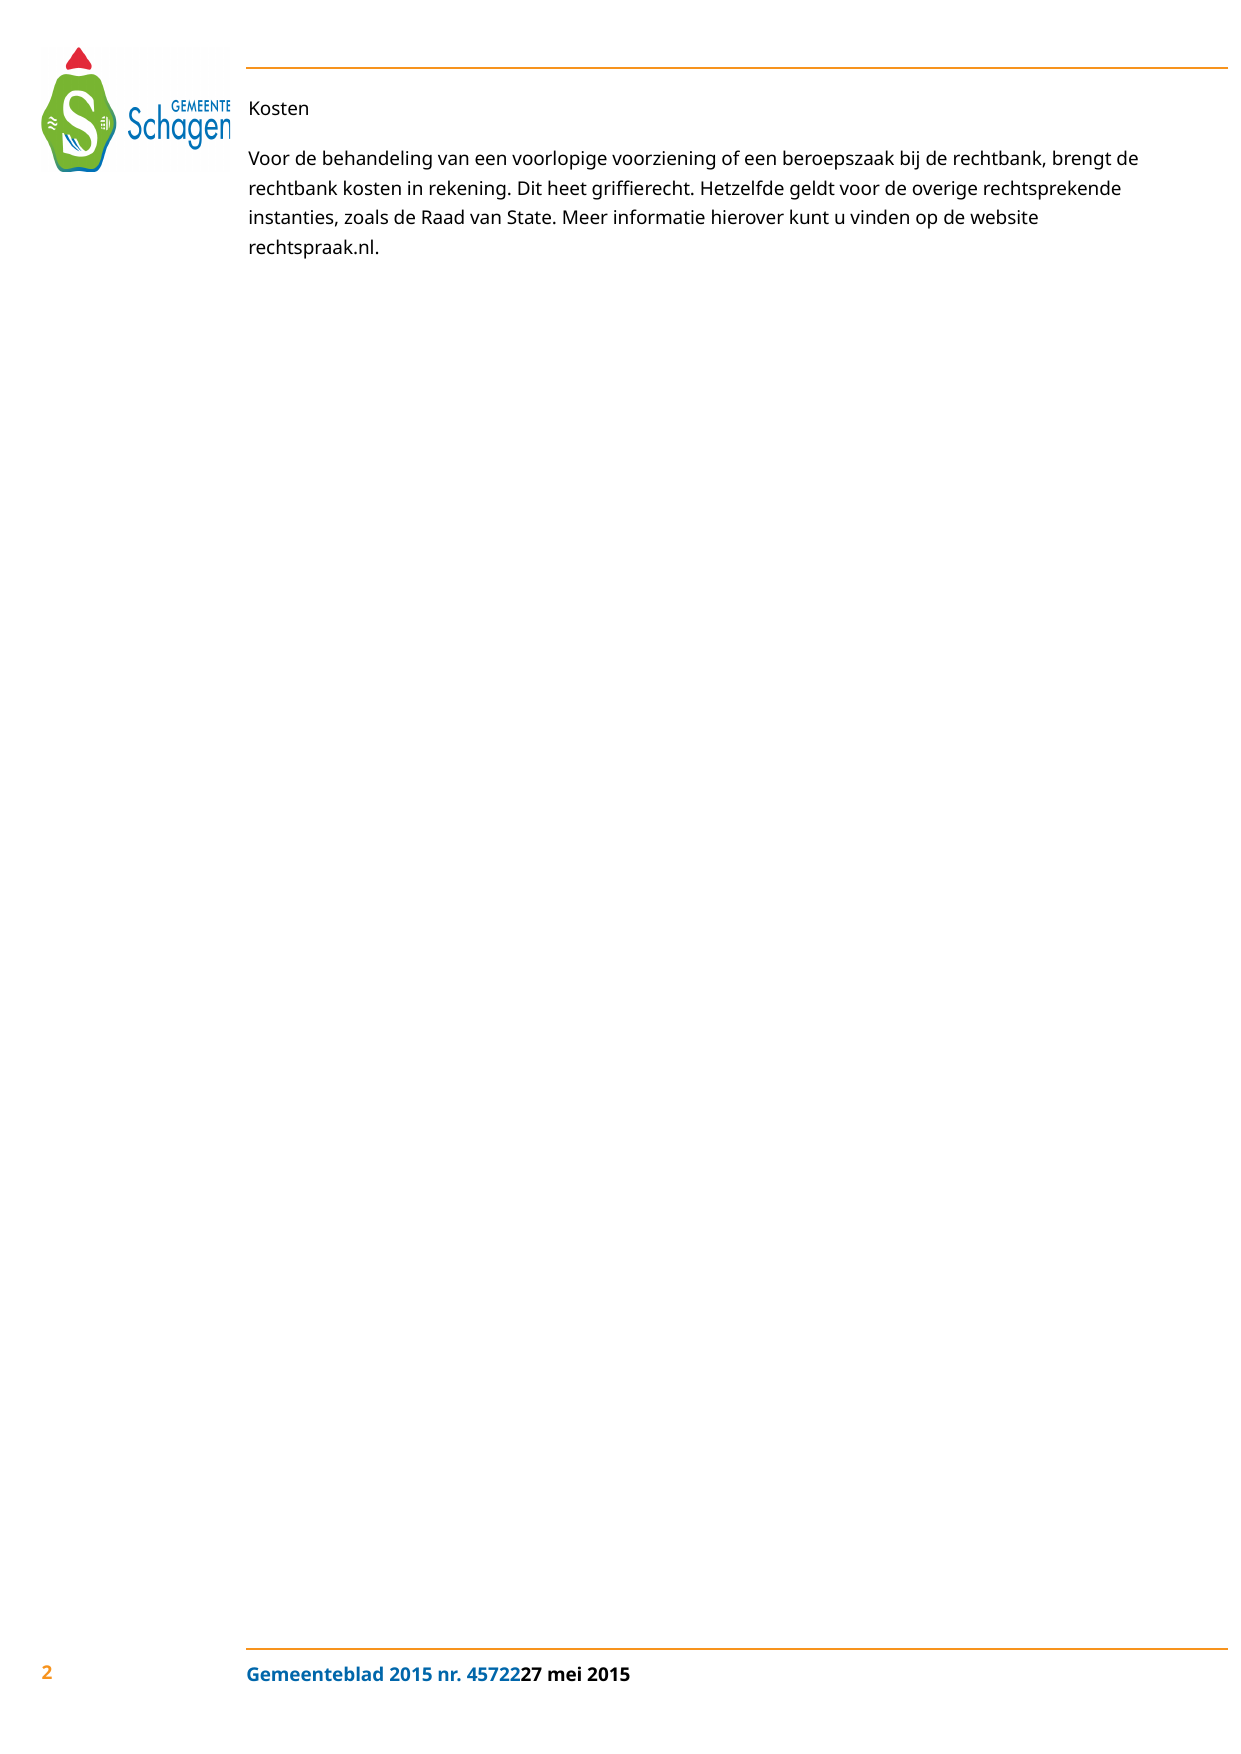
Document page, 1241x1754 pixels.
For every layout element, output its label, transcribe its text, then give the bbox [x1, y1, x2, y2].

text Kosten [248, 95, 1152, 121]
text Voor de behandeling van een voorlopige voorziening of een beroepszaak bij de rechtbank, brengt de rechtbank kosten in rekening. Dit heet griffierecht. Hetzelfde geldt voor de overige rechtsprekende instanties, zoals de Raad van State. Meer informatie hierover kunt u vinden op de website rechtspraak.nl. [248, 145, 1152, 260]
picture [41, 47, 231, 172]
